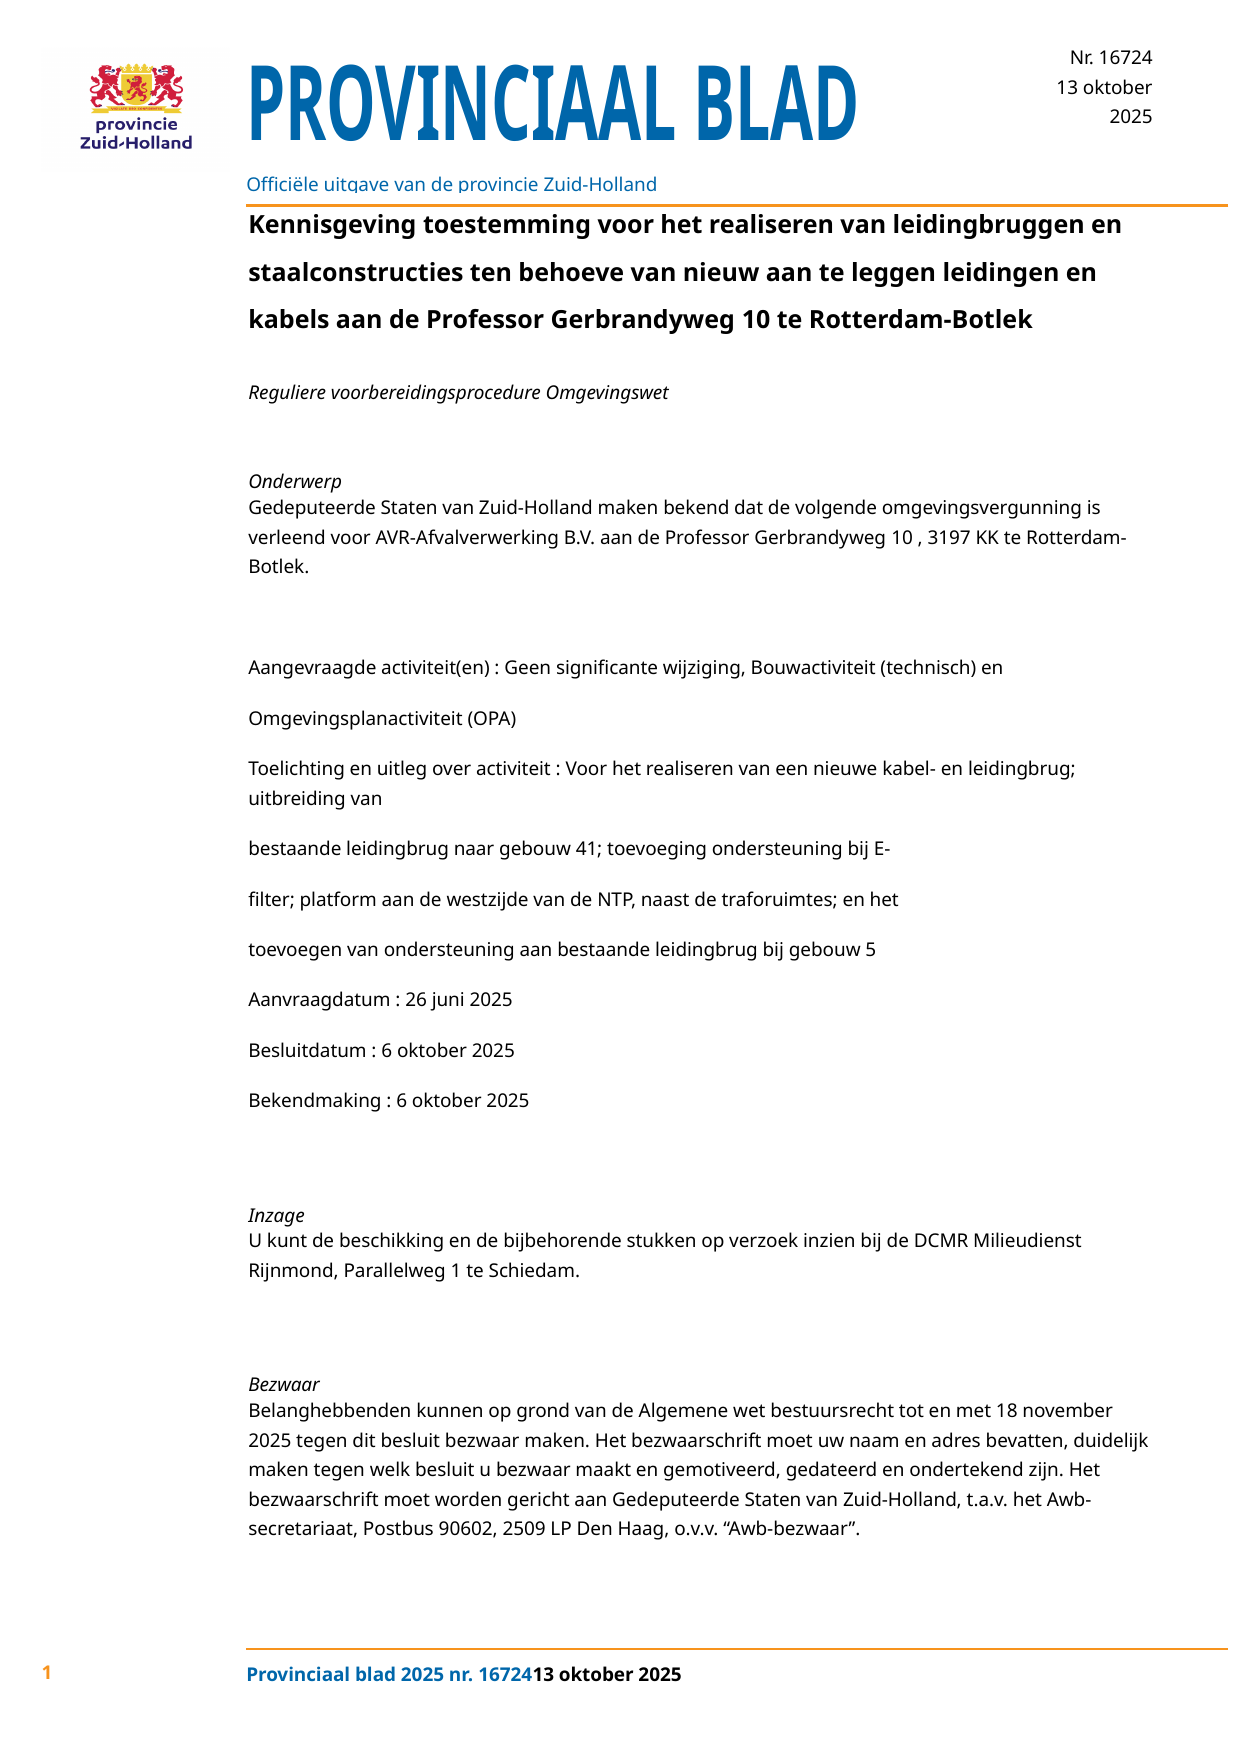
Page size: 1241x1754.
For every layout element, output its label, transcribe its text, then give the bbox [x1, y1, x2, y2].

text Bezwaar [248, 1371, 1152, 1397]
text Onderwerp [248, 469, 1152, 494]
text Reguliere voorbereidingsprocedure Omgevingswet [248, 379, 1152, 405]
text U kunt de beschikking en de bijbehorende stukken op verzoek inzien bij de DCMR Milieudienst Rijnmond, Parallelweg 1 te Schiedam. [248, 1227, 1152, 1283]
text Aangevraagde activiteit(en) : Geen significante wijziging, Bouwactiviteit (technisch) en [248, 654, 1152, 680]
picture [41, 47, 231, 172]
text toevoegen van ondersteuning aan bestaande leidingbrug bij gebouw 5 [248, 936, 1152, 962]
text filter; platform aan de westzijde van de NTP, naast de traforuimtes; en het [248, 886, 1152, 911]
text Inzage [248, 1202, 1152, 1227]
text Kennisgeving toestemming voor het realiseren van leidingbruggen en staalconstructies ten behoeve van nieuw aan te leggen leidingen en kabels aan de Professor Gerbrandyweg 10 te Rotterdam-Botlek [248, 207, 1152, 336]
text Bekendmaking : 6 oktober 2025 [248, 1087, 1152, 1113]
text bestaande leidingbrug naar gebouw 41; toevoeging ondersteuning bij E- [248, 835, 1152, 861]
text Aanvraagdatum : 26 juni 2025 [248, 987, 1152, 1012]
text Besluitdatum : 6 oktober 2025 [248, 1037, 1152, 1063]
text Omgevingsplanactiviteit (OPA) [248, 705, 1152, 731]
text Gedeputeerde Staten van Zuid-Holland maken bekend dat de volgende omgevingsvergunning is verleend voor AVR-Afvalverwerking B.V. aan de Professor Gerbrandyweg 10 , 3197 KK te Rotterdam-Botlek. [248, 494, 1152, 579]
text Belanghebbenden kunnen op grond van de Algemene wet bestuursrecht tot en met 18 november 2025 tegen dit besluit bezwaar maken. Het bezwaarschrift moet uw naam en adres bevatten, duidelijk maken tegen welk besluit u bezwaar maakt en gemotiveerd, gedateerd en ondertekend zijn. Het bezwaarschrift moet worden gericht aan Gedeputeerde Staten van Zuid-Holland, t.a.v. het Awb-secretariaat, Postbus 90602, 2509 LP Den Haag, o.v.v. “Awb-bezwaar”. [248, 1397, 1152, 1541]
text Toelichting en uitleg over activiteit : Voor het realiseren van een nieuwe kabel- en leidingbrug; uitbreiding van [248, 755, 1152, 811]
